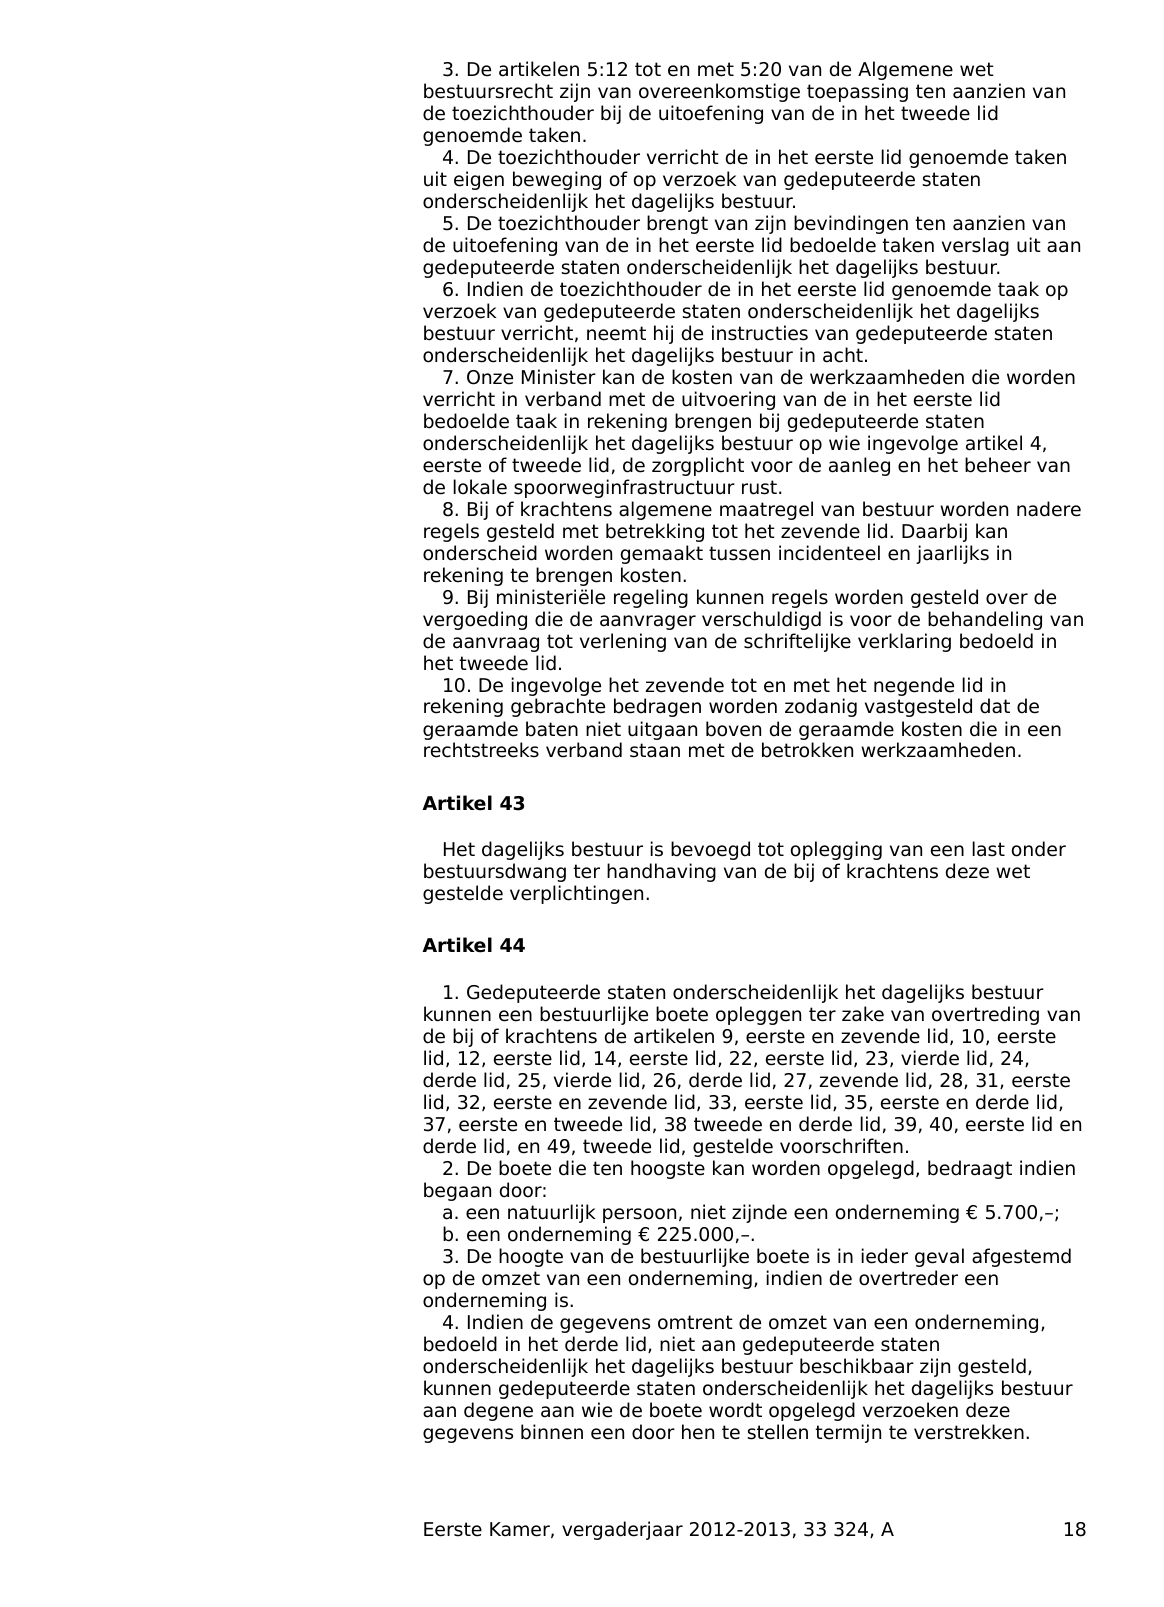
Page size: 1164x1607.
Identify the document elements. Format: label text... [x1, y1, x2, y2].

text b. een onderneming € 225.000,–. [422, 1224, 1087, 1246]
text a. een natuurlijk persoon, niet zijnde een onderneming € 5.700,–; [422, 1202, 1087, 1224]
text 3. De artikelen 5:12 tot en met 5:20 van de Algemene wet bestuursrecht zijn van overeenkomstige toepassing ten aanzien van de toezichthouder bij de uitoefening van de in het tweede lid genoemde taken. [422, 59, 1087, 147]
text 6. Indien de toezichthouder de in het eerste lid genoemde taak op verzoek van gedeputeerde staten onderscheidenlijk het dagelijks bestuur verricht, neemt hij de instructies van gedeputeerde staten onderscheidenlijk het dagelijks bestuur in acht. [422, 279, 1087, 367]
text 9. Bij ministeriële regeling kunnen regels worden gesteld over de vergoeding die de aanvrager verschuldigd is voor de behandeling van de aanvraag tot verlening van de schriftelijke verklaring bedoeld in het tweede lid. [422, 587, 1087, 674]
text 2. De boete die ten hoogste kan worden opgelegd, bedraagt indien begaan door: [422, 1158, 1087, 1202]
text 4. Indien de gegevens omtrent de omzet van een onderneming, bedoeld in het derde lid, niet aan gedeputeerde staten onderscheidenlijk het dagelijks bestuur beschikbaar zijn gesteld, kunnen gedeputeerde staten onderscheidenlijk het dagelijks bestuur aan degene aan wie de boete wordt opgelegd verzoeken deze gegevens binnen een door hen te stellen termijn te verstrekken. [422, 1312, 1087, 1444]
subtitle Artikel 44 [422, 935, 1087, 957]
text Het dagelijks bestuur is bevoegd tot oplegging van een last onder bestuursdwang ter handhaving van de bij of krachtens deze wet gestelde verplichtingen. [422, 839, 1087, 905]
text 4. De toezichthouder verricht de in het eerste lid genoemde taken uit eigen beweging of op verzoek van gedeputeerde staten onderscheidenlijk het dagelijks bestuur. [422, 147, 1087, 213]
text 10. De ingevolge het zevende tot en met het negende lid in rekening gebrachte bedragen worden zodanig vastgesteld dat de geraamde baten niet uitgaan boven de geraamde kosten die in een rechtstreeks verband staan met de betrokken werkzaamheden. [422, 674, 1087, 762]
text 1. Gedeputeerde staten onderscheidenlijk het dagelijks bestuur kunnen een bestuurlijke boete opleggen ter zake van overtreding van de bij of krachtens de artikelen 9, eerste en zevende lid, 10, eerste lid, 12, eerste lid, 14, eerste lid, 22, eerste lid, 23, vierde lid, 24, derde lid, 25, vierde lid, 26, derde lid, 27, zevende lid, 28, 31, eerste lid, 32, eerste en zevende lid, 33, eerste lid, 35, eerste en derde lid, 37, eerste en tweede lid, 38 tweede en derde lid, 39, 40, eerste lid en derde lid, en 49, tweede lid, gestelde voorschriften. [422, 982, 1087, 1158]
subtitle Artikel 43 [422, 792, 1087, 814]
text 3. De hoogte van de bestuurlijke boete is in ieder geval afgestemd op de omzet van een onderneming, indien de overtreder een onderneming is. [422, 1246, 1087, 1312]
text 7. Onze Minister kan de kosten van de werkzaamheden die worden verricht in verband met de uitvoering van de in het eerste lid bedoelde taak in rekening brengen bij gedeputeerde staten onderscheidenlijk het dagelijks bestuur op wie ingevolge artikel 4, eerste of tweede lid, de zorgplicht voor de aanleg en het beheer van de lokale spoorweginfrastructuur rust. [422, 367, 1087, 499]
text 8. Bij of krachtens algemene maatregel van bestuur worden nadere regels gesteld met betrekking tot het zevende lid. Daarbij kan onderscheid worden gemaakt tussen incidenteel en jaarlijks in rekening te brengen kosten. [422, 499, 1087, 587]
text 5. De toezichthouder brengt van zijn bevindingen ten aanzien van de uitoefening van de in het eerste lid bedoelde taken verslag uit aan gedeputeerde staten onderscheidenlijk het dagelijks bestuur. [422, 213, 1087, 279]
